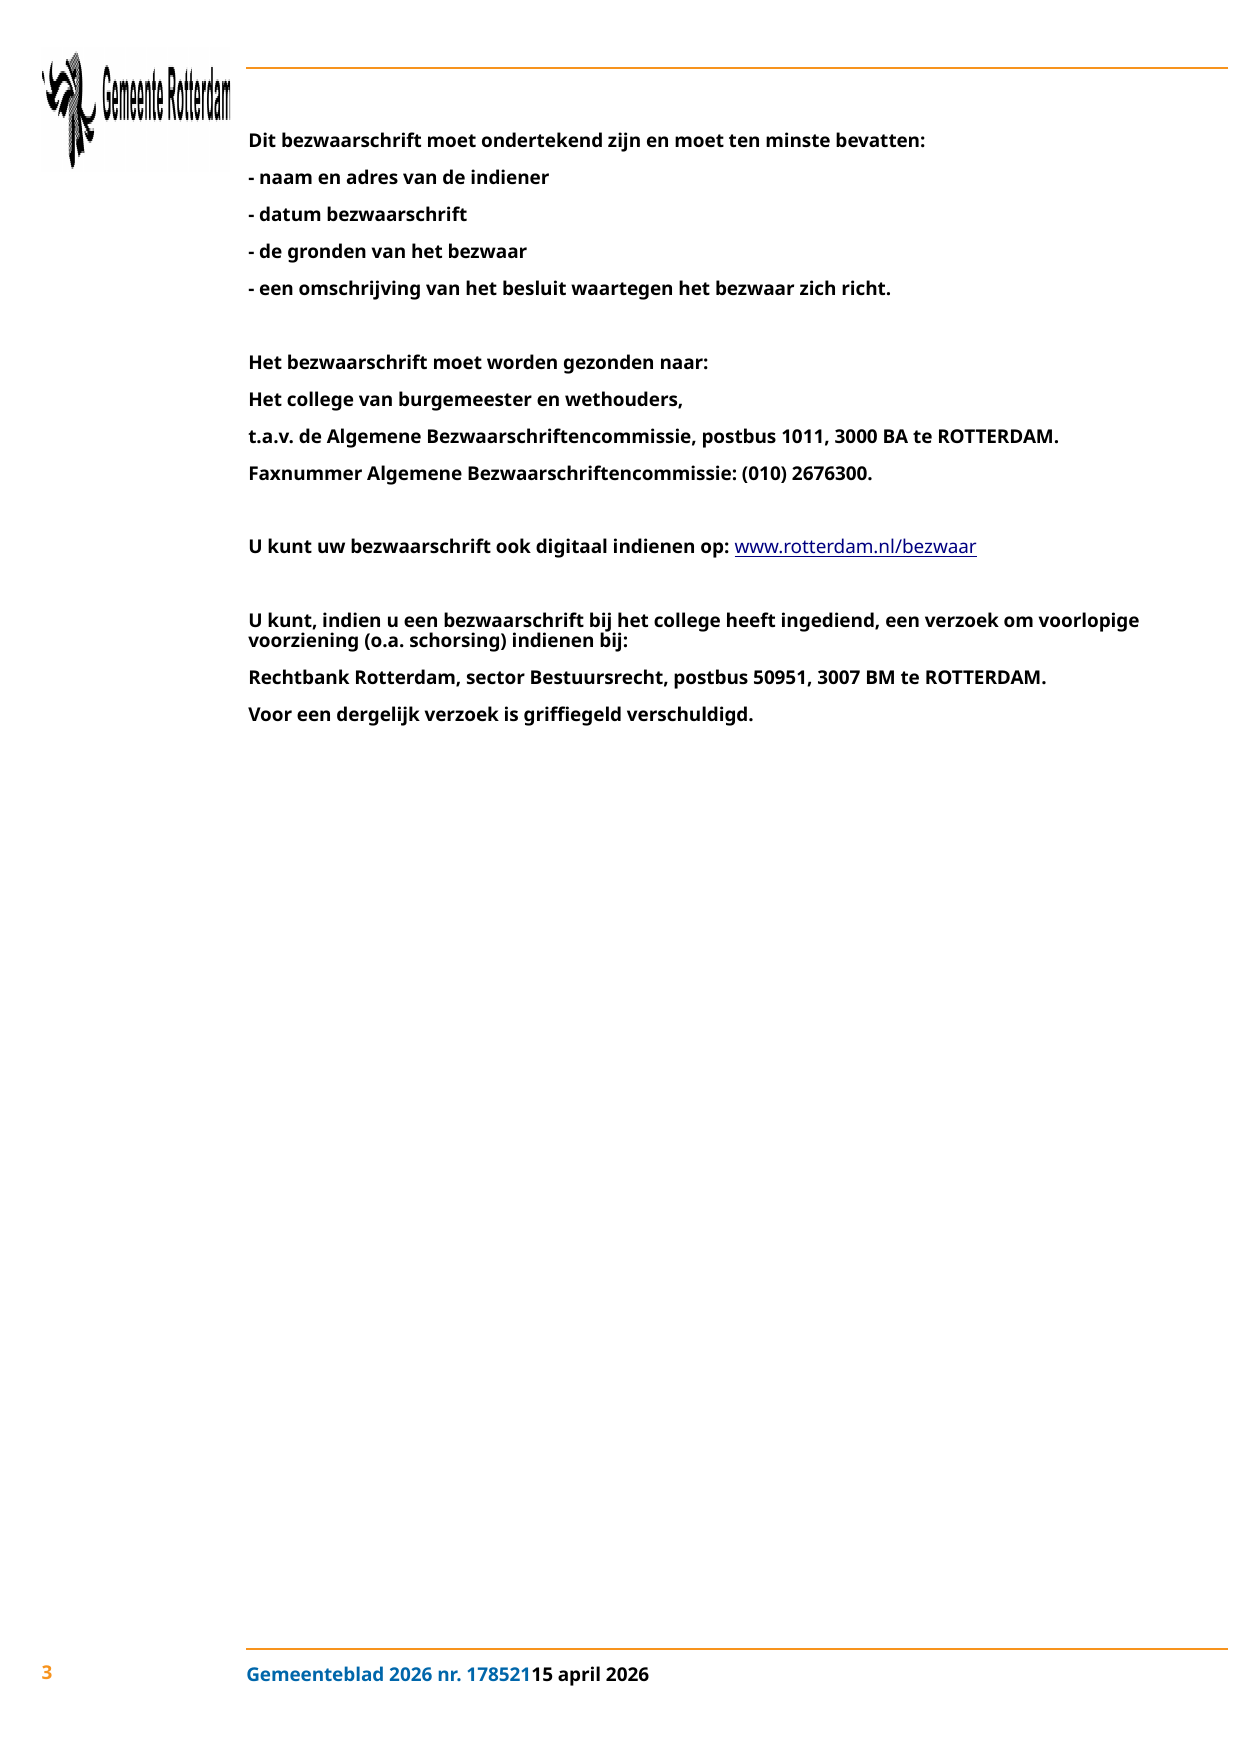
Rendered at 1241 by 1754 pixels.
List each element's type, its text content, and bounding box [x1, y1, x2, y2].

text Het bezwaarschrift moet worden gezonden naar: [248, 354, 1152, 373]
picture [41, 47, 231, 172]
text - naam en adres van de indiener [248, 169, 1152, 188]
text - een omschrijving van het besluit waartegen het bezwaar zich richt. [248, 280, 1152, 299]
text U kunt uw bezwaarschrift ook digitaal indienen op: www.rotterdam.nl/bezwaar [248, 538, 1152, 558]
text Dit bezwaarschrift moet ondertekend zijn en moet ten minste bevatten: [248, 132, 1152, 151]
text Voor een dergelijk verzoek is griffiegeld verschuldigd. [248, 706, 1152, 725]
text t.a.v. de Algemene Bezwaarschriftencommissie, postbus 1011, 3000 BA te ROTTERDAM. [248, 428, 1152, 447]
text Faxnummer Algemene Bezwaarschriftencommissie: (010) 2676300. [248, 464, 1152, 484]
text - de gronden van het bezwaar [248, 243, 1152, 262]
text - datum bezwaarschrift [248, 206, 1152, 225]
text Rechtbank Rotterdam, sector Bestuursrecht, postbus 50951, 3007 BM te ROTTERDAM. [248, 669, 1152, 688]
text Het college van burgemeester en wethouders, [248, 391, 1152, 410]
text U kunt, indien u een bezwaarschrift bij het college heeft ingediend, een verzoek om voorlopige voorziening (o.a. schorsing) indienen bij: [248, 612, 1152, 651]
